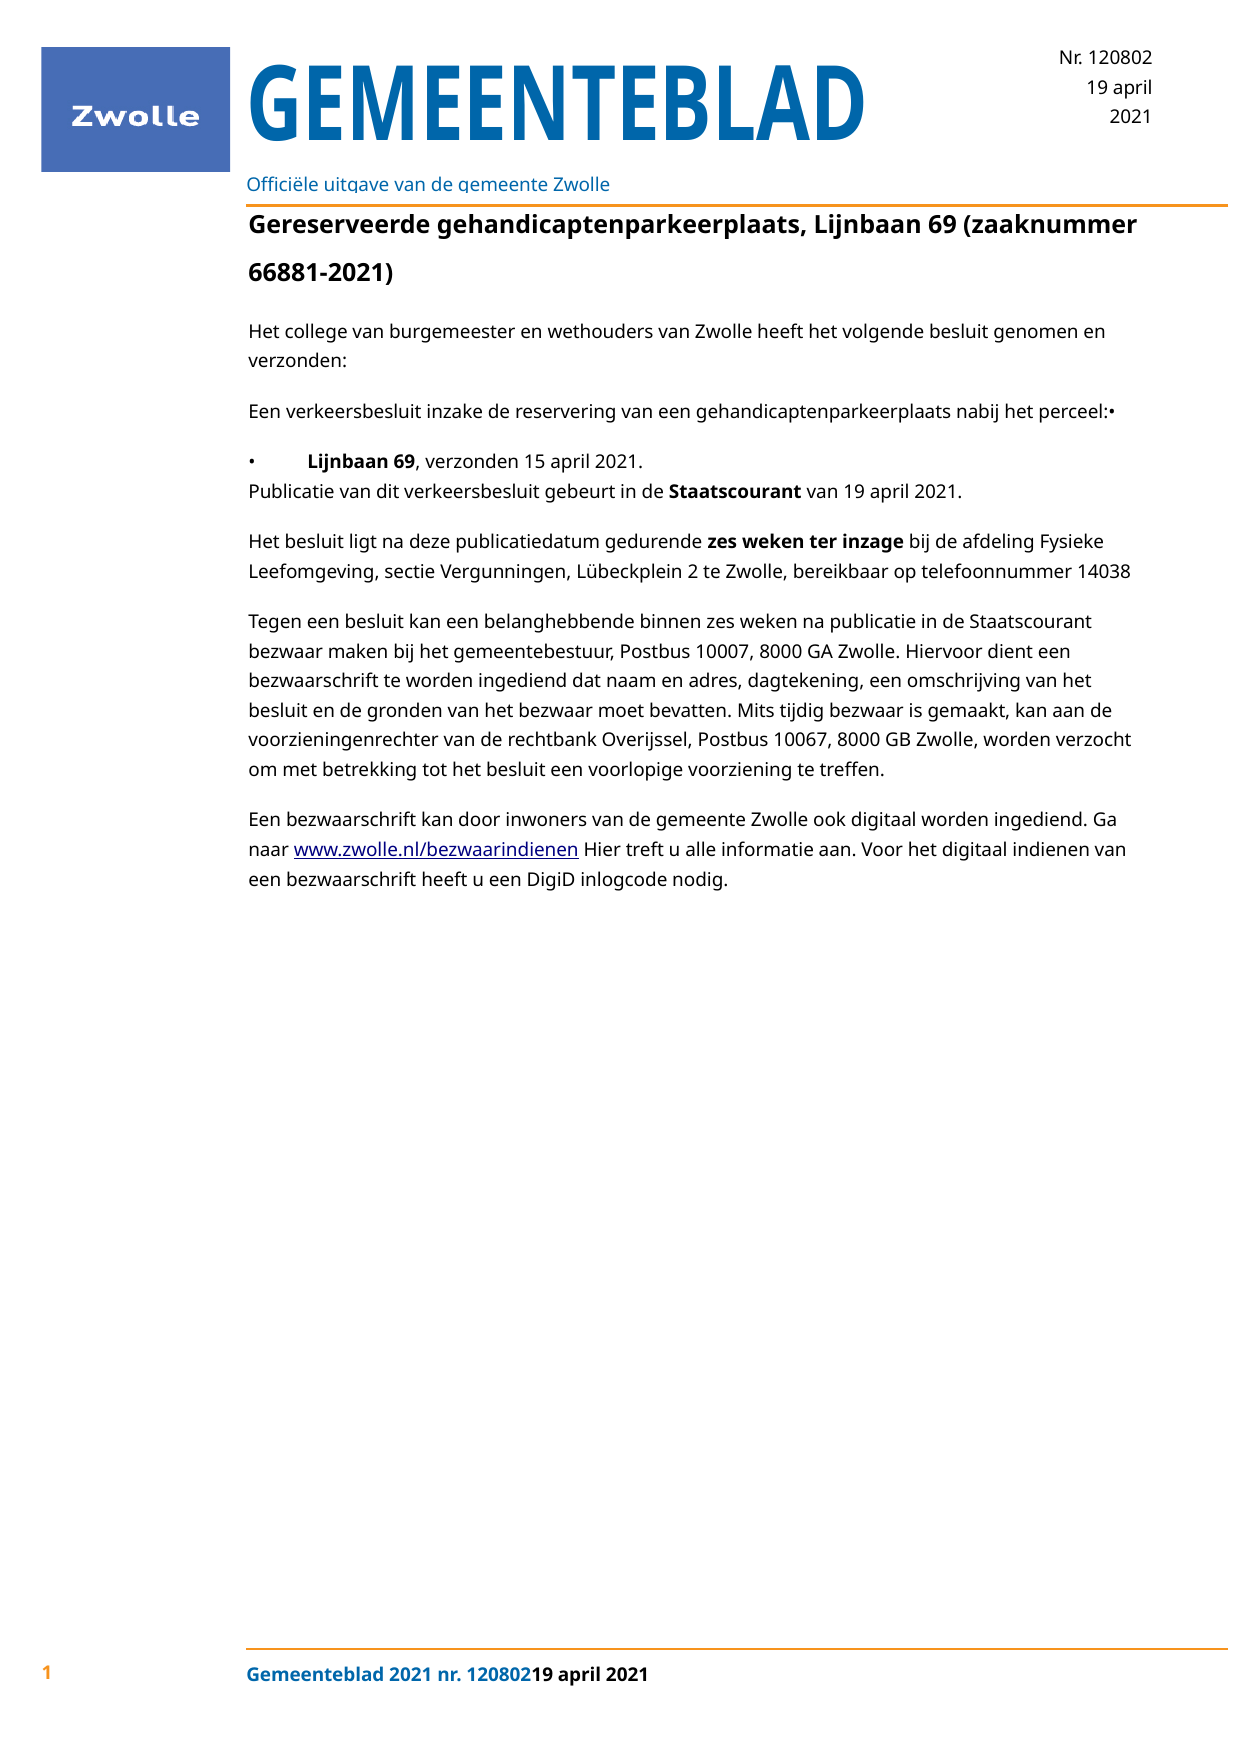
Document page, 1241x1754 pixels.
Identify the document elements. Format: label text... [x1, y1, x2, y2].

picture [41, 47, 231, 172]
text Publicatie van dit verkeersbesluit gebeurt in de Staatscourant van 19 april 2021. [248, 478, 1152, 504]
text Tegen een besluit kan een belanghebbende binnen zes weken na publicatie in de Staatscourant bezwaar maken bij het gemeentebestuur, Postbus 10007, 8000 GA Zwolle. Hiervoor dient een bezwaarschrift te worden ingediend dat naam en adres, dagtekening, een omschrijving van het besluit en de gronden van het bezwaar moet bevatten. Mits tijdig bezwaar is gemaakt, kan aan de voorzieningenrechter van de rechtbank Overijssel, Postbus 10067, 8000 GB Zwolle, worden verzocht om met betrekking tot het besluit een voorlopige voorziening te treffen. [248, 608, 1152, 782]
text Het college van burgemeester en wethouders van Zwolle heeft het volgende besluit genomen en verzonden: [248, 318, 1152, 373]
text Het besluit ligt na deze publicatiedatum gedurende zes weken ter inzage bij de afdeling Fysieke Leefomgeving, sectie Vergunningen, Lübeckplein 2 te Zwolle, bereikbaar op telefoonnummer 14038 [248, 528, 1152, 584]
text Gereserveerde gehandicaptenparkeerplaats, Lijnbaan 69 (zaaknummer 66881-2021) [248, 207, 1152, 288]
text Een verkeersbesluit inzake de reservering van een gehandicaptenparkeerplaats nabij het perceel:• [248, 398, 1152, 424]
text Een bezwaarschrift kan door inwoners van de gemeente Zwolle ook digitaal worden ingediend. Ga naar www.zwolle.nl/bezwaarindienen Hier treft u alle informatie aan. Voor het digitaal indienen van een bezwaarschrift heeft u een DigiD inlogcode nodig. [248, 807, 1152, 892]
list Lijnbaan 69, verzonden 15 april 2021. [248, 448, 1152, 474]
